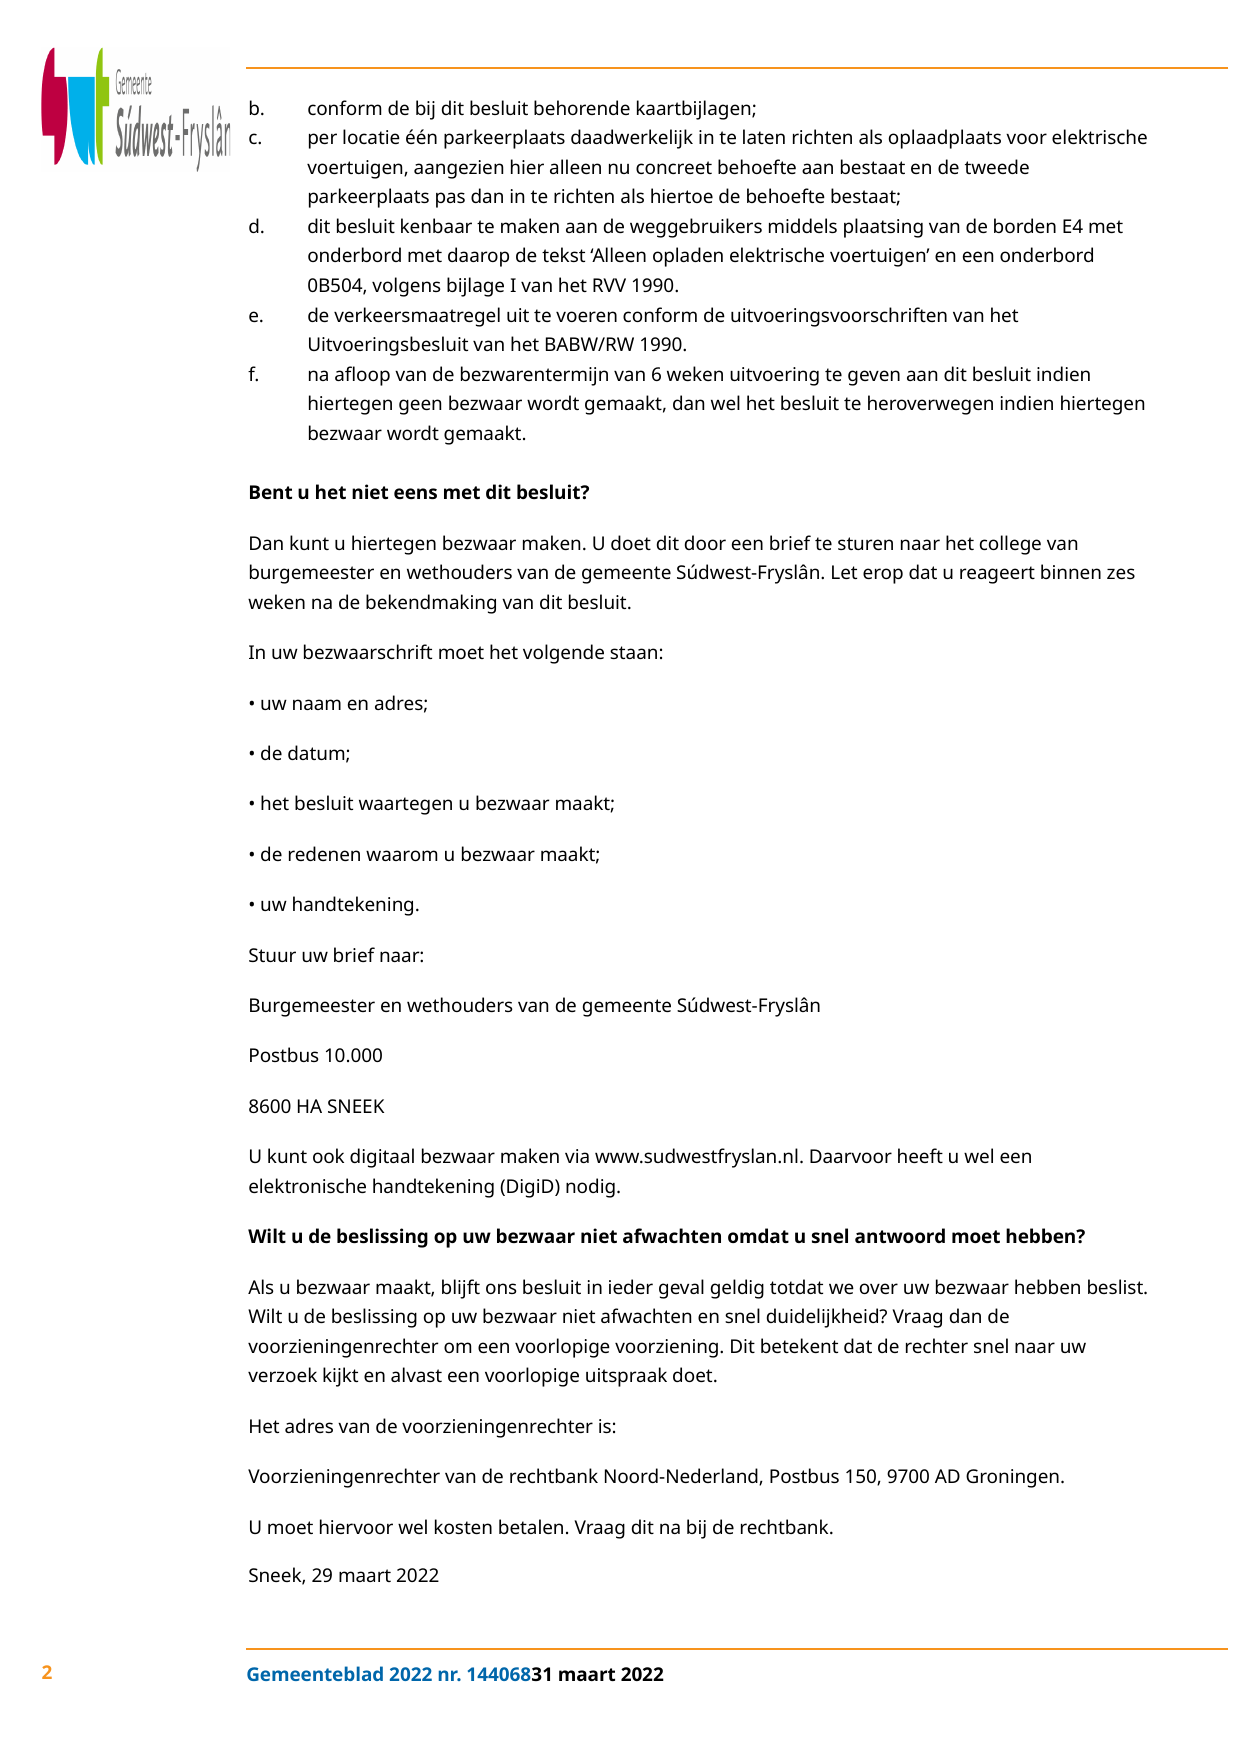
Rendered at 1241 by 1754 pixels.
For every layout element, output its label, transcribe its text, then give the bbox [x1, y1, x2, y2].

text Sneek, 29 maart 2022 [248, 1562, 1152, 1587]
text • uw handtekening. [248, 891, 1152, 917]
text Burgemeester en wethouders van de gemeente Súdwest-Fryslân [248, 992, 1152, 1018]
text Stuur uw brief naar: [248, 942, 1152, 968]
text Wilt u de beslissing op uw bezwaar niet afwachten omdat u snel antwoord moet hebben? [248, 1223, 1152, 1249]
text • uw naam en adres; [248, 690, 1152, 716]
text U moet hiervoor wel kosten betalen. Vraag dit na bij de rechtbank. [248, 1514, 1152, 1540]
text Het adres van de voorzieningenrechter is: [248, 1413, 1152, 1439]
list per locatie één parkeerplaats daadwerkelijk in te laten richten als oplaadplaats voor elektrische voertuigen, aangezien hier alleen nu concreet behoefte aan bestaat en de tweede parkeerplaats pas dan in te richten als hiertoe de behoefte bestaat; [248, 124, 1152, 209]
text • de redenen waarom u bezwaar maakt; [248, 841, 1152, 867]
text U kunt ook digitaal bezwaar maken via www.sudwestfryslan.nl. Daarvoor heeft u wel een elektronische handtekening (DigiD) nodig. [248, 1143, 1152, 1199]
text • het besluit waartegen u bezwaar maakt; [248, 791, 1152, 816]
text Voorzieningenrechter van de rechtbank Noord-Nederland, Postbus 150, 9700 AD Groningen. [248, 1463, 1152, 1489]
text Postbus 10.000 [248, 1043, 1152, 1068]
text Bent u het niet eens met dit besluit? [248, 479, 1152, 505]
list de verkeersmaatregel uit te voeren conform de uitvoeringsvoorschriften van het Uitvoeringsbesluit van het BABW/RW 1990. [248, 302, 1152, 357]
list na afloop van de bezwarentermijn van 6 weken uitvoering te geven aan dit besluit indien hiertegen geen bezwaar wordt gemaakt, dan wel het besluit te heroverwegen indien hiertegen bezwaar wordt gemaakt. [248, 361, 1152, 446]
text Dan kunt u hiertegen bezwaar maken. U doet dit door een brief te sturen naar het college van burgemeester en wethouders van de gemeente Súdwest-Fryslân. Let erop dat u reageert binnen zes weken na de bekendmaking van dit besluit. [248, 530, 1152, 615]
text In uw bezwaarschrift moet het volgende staan: [248, 639, 1152, 665]
text • de datum; [248, 740, 1152, 766]
list dit besluit kenbaar te maken aan de weggebruikers middels plaatsing van de borden E4 met onderbord met daarop de tekst ‘Alleen opladen elektrische voertuigen’ en een onderbord 0B504, volgens bijlage I van het RVV 1990. [248, 213, 1152, 298]
text 8600 HA SNEEK [248, 1093, 1152, 1119]
text Als u bezwaar maakt, blijft ons besluit in ieder geval geldig totdat we over uw bezwaar hebben beslist. Wilt u de beslissing op uw bezwaar niet afwachten en snel duidelijkheid? Vraag dan de voorzieningenrechter om een voorlopige voorziening. Dit betekent dat de rechter snel naar uw verzoek kijkt en alvast een voorlopige uitspraak doet. [248, 1274, 1152, 1388]
picture [41, 47, 231, 172]
list conform de bij dit besluit behorende kaartbijlagen; [248, 95, 1152, 121]
